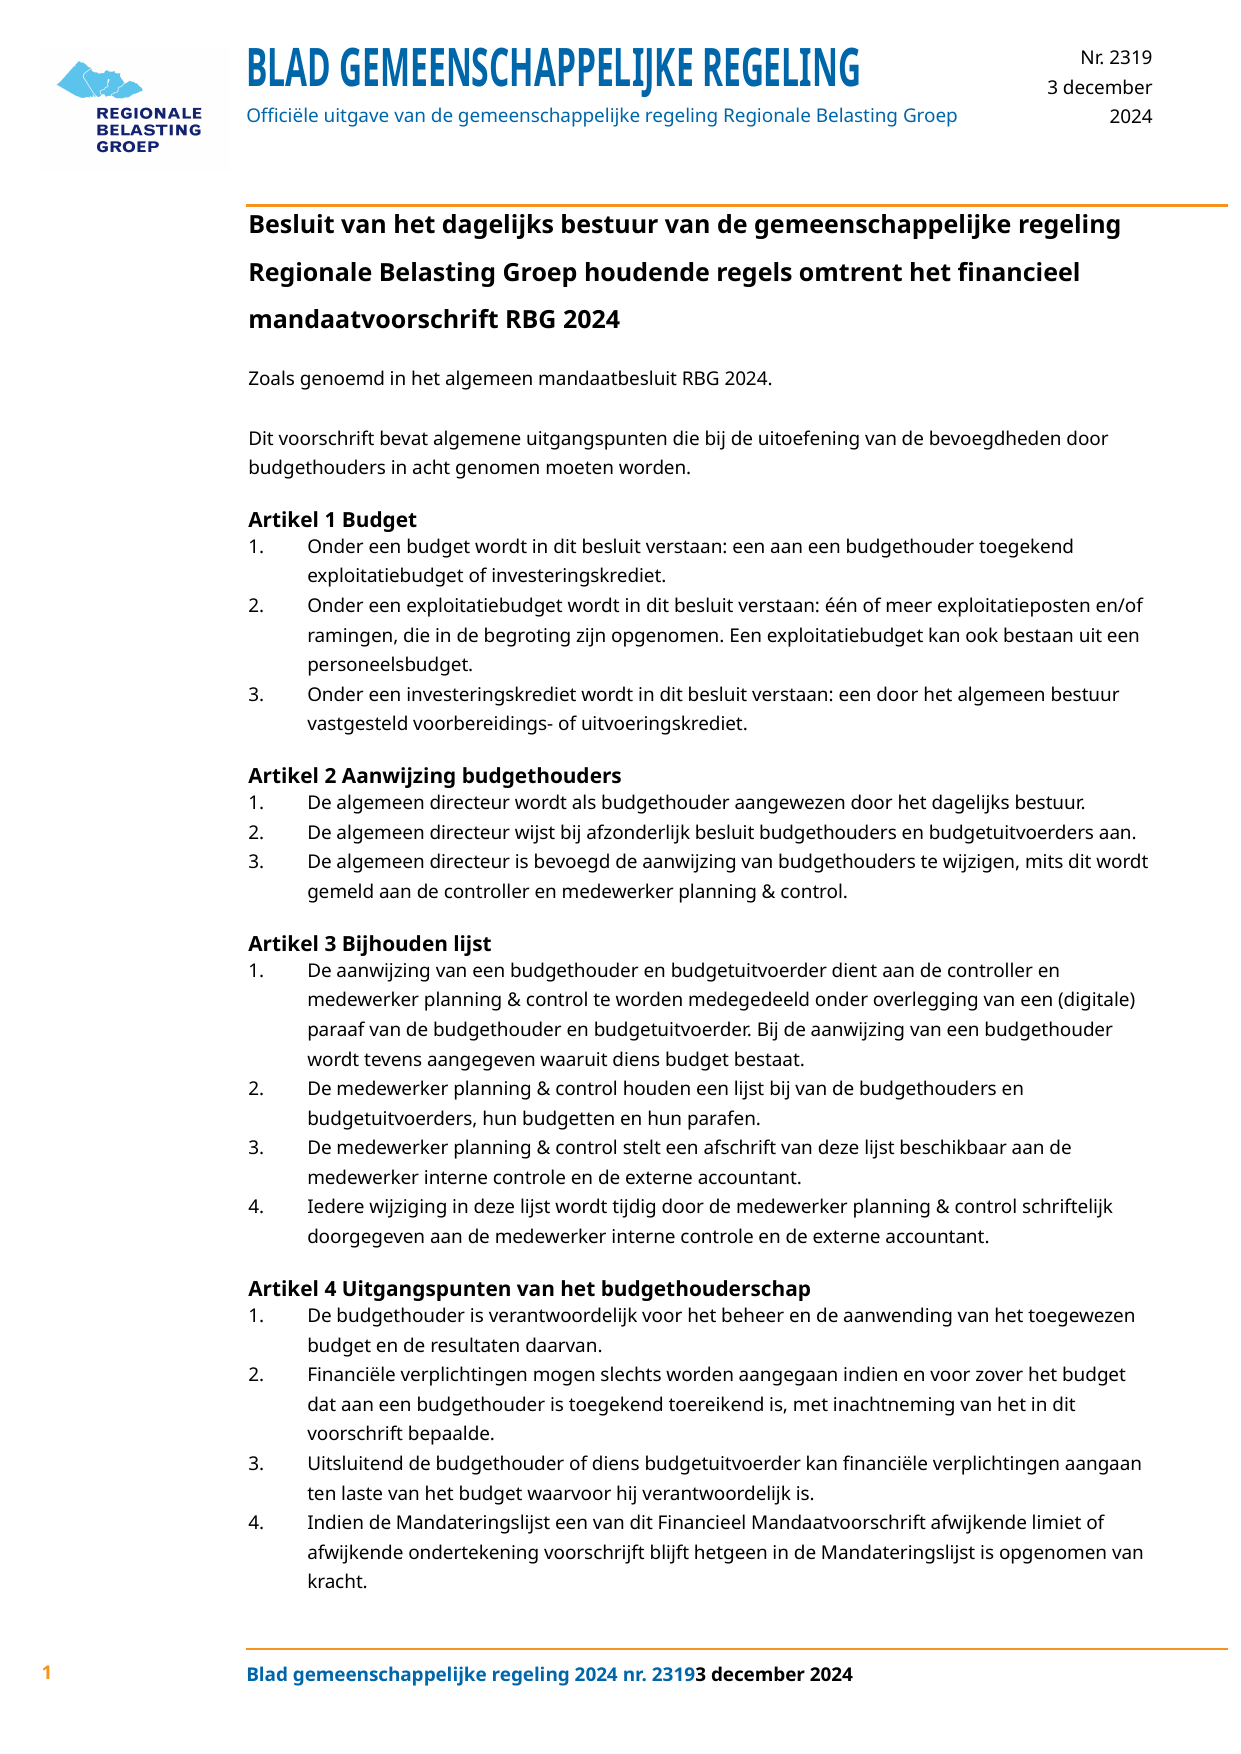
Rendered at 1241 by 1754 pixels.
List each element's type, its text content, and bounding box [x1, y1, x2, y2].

list De budgethouder is verantwoordelijk voor het beheer en de aanwending van het toegewezen budget en de resultaten daarvan. [248, 1302, 1152, 1357]
list De algemeen directeur wijst bij afzonderlijk besluit budgethouders en budgetuitvoerders aan. [248, 819, 1152, 845]
list Onder een investeringskrediet wordt in dit besluit verstaan: een door het algemeen bestuur vastgesteld voorbereidings- of uitvoeringskrediet. [248, 681, 1152, 736]
text Artikel 1 Budget [248, 505, 1152, 533]
list Onder een budget wordt in dit besluit verstaan: een aan een budgethouder toegekend exploitatiebudget of investeringskrediet. [248, 533, 1152, 588]
list De aanwijzing van een budgethouder en budgetuitvoerder dient aan de controller en medewerker planning & control te worden medegedeeld onder overlegging van een (digitale) paraaf van de budgethouder en budgetuitvoerder. Bij de aanwijzing van een budgethouder wordt tevens aangegeven waaruit diens budget bestaat. [248, 957, 1152, 1072]
text Zoals genoemd in het algemeen mandaatbesluit RBG 2024. [248, 366, 1152, 391]
text Artikel 3 Bijhouden lijst [248, 929, 1152, 957]
list De medewerker planning & control stelt een afschrift van deze lijst beschikbaar aan de medewerker interne controle en de externe accountant. [248, 1134, 1152, 1190]
text Artikel 4 Uitgangspunten van het budgethouderschap [248, 1274, 1152, 1302]
list Uitsluitend de budgethouder of diens budgetuitvoerder kan financiële verplichtingen aangaan ten laste van het budget waarvoor hij verantwoordelijk is. [248, 1450, 1152, 1505]
list De algemeen directeur wordt als budgethouder aangewezen door het dagelijks bestuur. [248, 789, 1152, 815]
list Indien de Mandateringslijst een van dit Financieel Mandaatvoorschrift afwijkende limiet of afwijkende ondertekening voorschrijft blijft hetgeen in de Mandateringslijst is opgenomen van kracht. [248, 1509, 1152, 1594]
list De medewerker planning & control houden een lijst bij van de budgethouders en budgetuitvoerders, hun budgetten en hun parafen. [248, 1075, 1152, 1131]
list Financiële verplichtingen mogen slechts worden aangegaan indien en voor zover het budget dat aan een budgethouder is toegekend toereikend is, met inachtneming van het in dit voorschrift bepaalde. [248, 1361, 1152, 1446]
text Besluit van het dagelijks bestuur van de gemeenschappelijke regeling Regionale Belasting Groep houdende regels omtrent het financieel mandaatvoorschrift RBG 2024 [248, 207, 1152, 336]
list Iedere wijziging in deze lijst wordt tijdig door de medewerker planning & control schriftelijk doorgegeven aan de medewerker interne controle en de externe accountant. [248, 1194, 1152, 1249]
list De algemeen directeur is bevoegd de aanwijzing van budgethouders te wijzigen, mits dit wordt gemeld aan de controller en medewerker planning & control. [248, 849, 1152, 904]
list Onder een exploitatiebudget wordt in dit besluit verstaan: één of meer exploitatieposten en/of ramingen, die in de begroting zijn opgenomen. Een exploitatiebudget kan ook bestaan uit een personeelsbudget. [248, 592, 1152, 677]
picture [41, 47, 231, 172]
text Artikel 2 Aanwijzing budgethouders [248, 761, 1152, 789]
text Dit voorschrift bevat algemene uitgangspunten die bij de uitoefening van de bevoegdheden door budgethouders in acht genomen moeten worden. [248, 425, 1152, 480]
